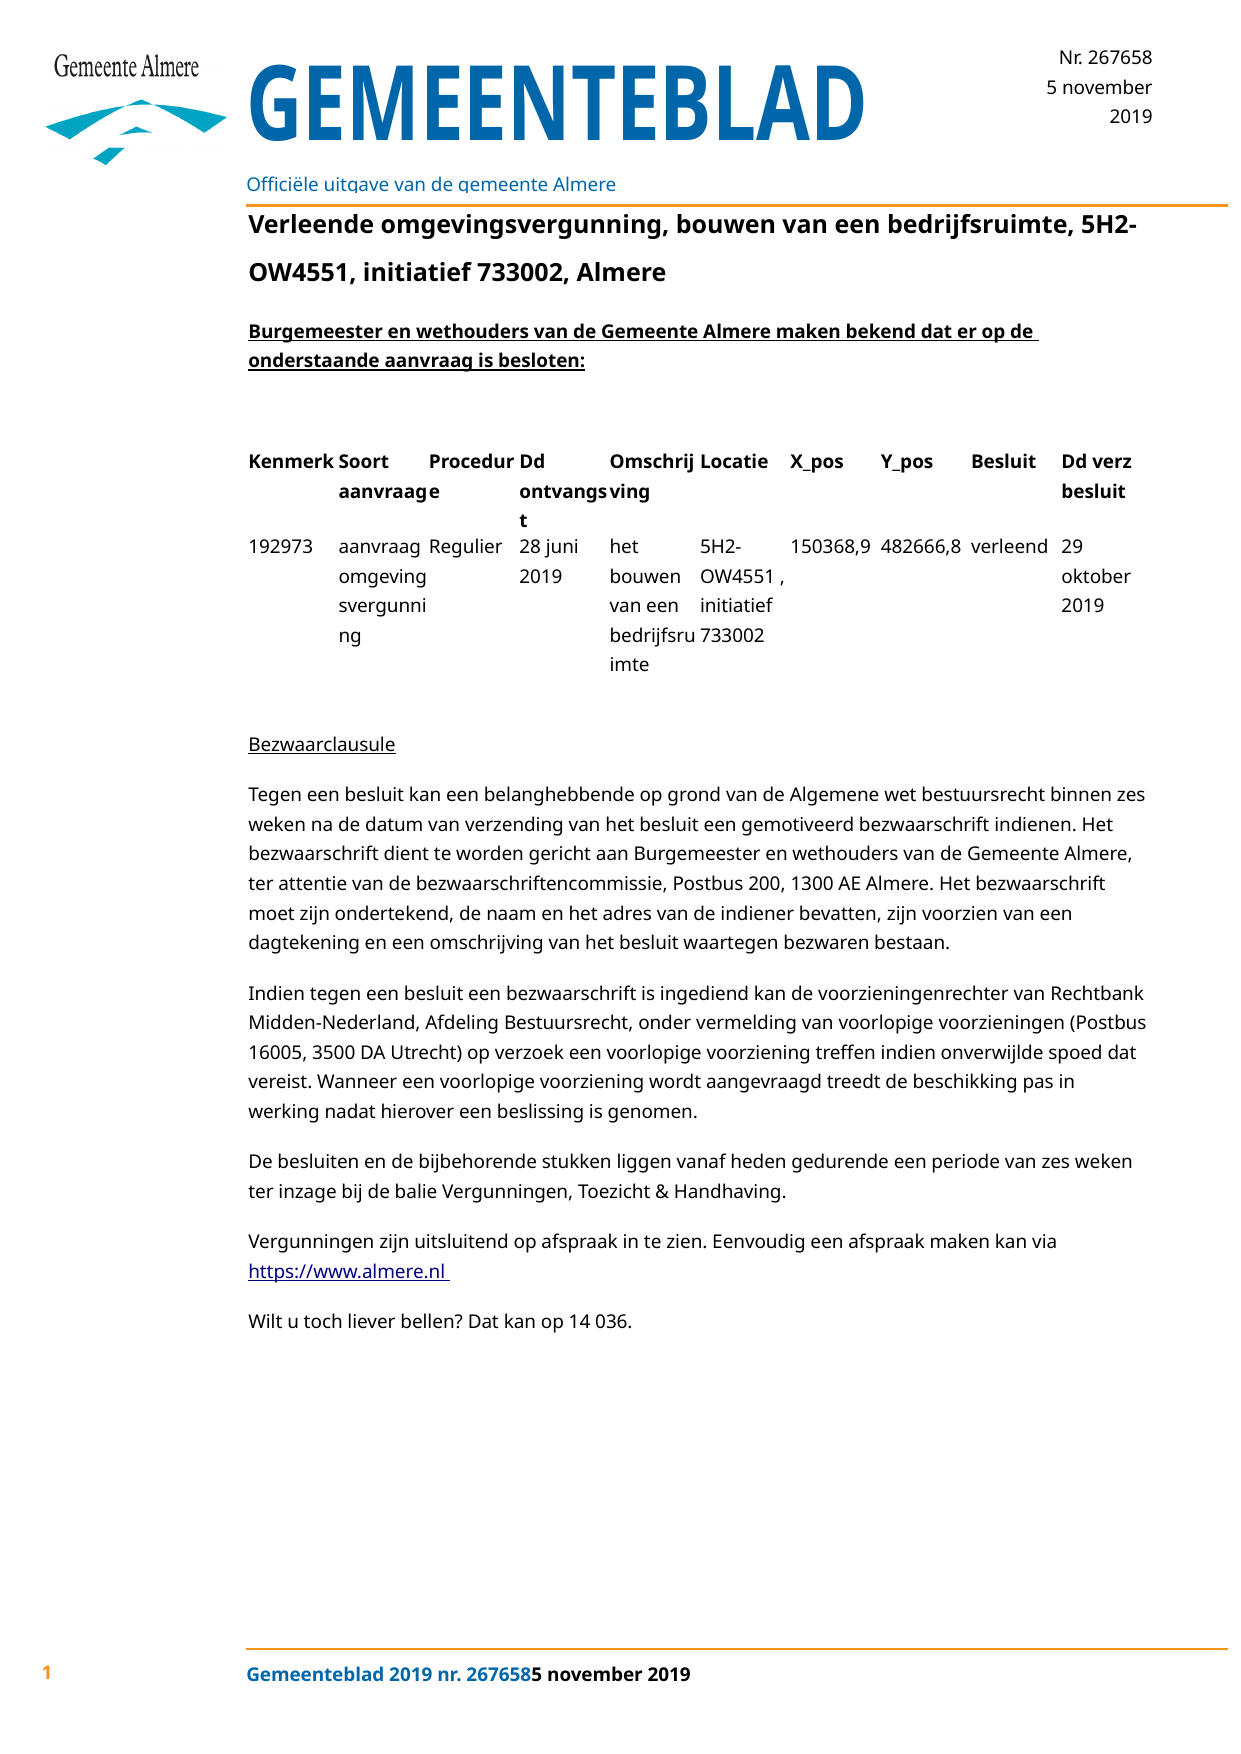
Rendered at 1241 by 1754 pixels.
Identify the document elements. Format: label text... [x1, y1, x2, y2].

picture [41, 47, 231, 172]
text Tegen een besluit kan een belanghebbende op grond van de Algemene wet bestuursrecht binnen zes weken na de datum van verzending van het besluit een gemotiveerd bezwaarschrift indienen. Het bezwaarschrift dient te worden gericht aan Burgemeester en wethouders van de Gemeente Almere, ter attentie van de bezwaarschriftencommissie, Postbus 200, 1300 AE Almere. Het bezwaarschrift moet zijn ondertekend, de naam en het adres van de indiener bevatten, zijn voorzien van een dagtekening en een omschrijving van het besluit waartegen bezwaren bestaan. [248, 781, 1152, 955]
table_cell 28 juni 2019 [519, 533, 609, 677]
table_header Y_pos [881, 449, 971, 533]
text Verleende omgevingsvergunning, bouwen van een bedrijfsruimte, 5H2-OW4551, initiatief 733002, Almere [248, 207, 1152, 288]
table_cell verleend [971, 533, 1061, 677]
table_cell 5H2-OW4551 , initiatief 733002 [700, 533, 790, 677]
table_header Procedure [429, 449, 519, 533]
table_cell Regulier [429, 533, 519, 677]
table_header Besluit [971, 449, 1061, 533]
text De besluiten en de bijbehorende stukken liggen vanaf heden gedurende een periode van zes weken ter inzage bij de balie Vergunningen, Toezicht & Handhaving. [248, 1148, 1152, 1204]
table_cell aanvraag omgevingsvergunning [338, 533, 429, 677]
table_cell het bouwen van een bedrijfsruimte [609, 533, 700, 677]
table_header Locatie [700, 449, 790, 533]
table_header X_pos [790, 449, 881, 533]
table_header Soort aanvraag [338, 449, 429, 533]
text Bezwaarclausule [248, 731, 1152, 757]
table_header Dd verz besluit [1061, 449, 1152, 533]
text Vergunningen zijn uitsluitend op afspraak in te zien. Eenvoudig een afspraak maken kan via https://www.almere.nl [248, 1228, 1152, 1284]
text Indien tegen een besluit een bezwaarschrift is ingediend kan de voorzieningenrechter van Rechtbank Midden-Nederland, Afdeling Bestuursrecht, onder vermelding van voorlopige voorzieningen (Postbus 16005, 3500 DA Utrecht) op verzoek een voorlopige voorziening treffen indien onverwijlde spoed dat vereist. Wanneer een voorlopige voorziening wordt aangevraagd treedt de beschikking pas in werking nadat hierover een beslissing is genomen. [248, 980, 1152, 1124]
table_header Kenmerk [248, 449, 338, 533]
table_cell 29 oktober 2019 [1061, 533, 1152, 677]
text Wilt u toch liever bellen? Dat kan op 14 036. [248, 1308, 1152, 1334]
text Burgemeester en wethouders van de Gemeente Almere maken bekend dat er op de onderstaande aanvraag is besloten: [248, 318, 1152, 373]
table_header Omschrijving [609, 449, 700, 533]
table_cell 482666,8 [881, 533, 971, 677]
table_header Dd ontvangst [519, 449, 609, 533]
table_cell 192973 [248, 533, 338, 677]
table_cell 150368,9 [790, 533, 881, 677]
